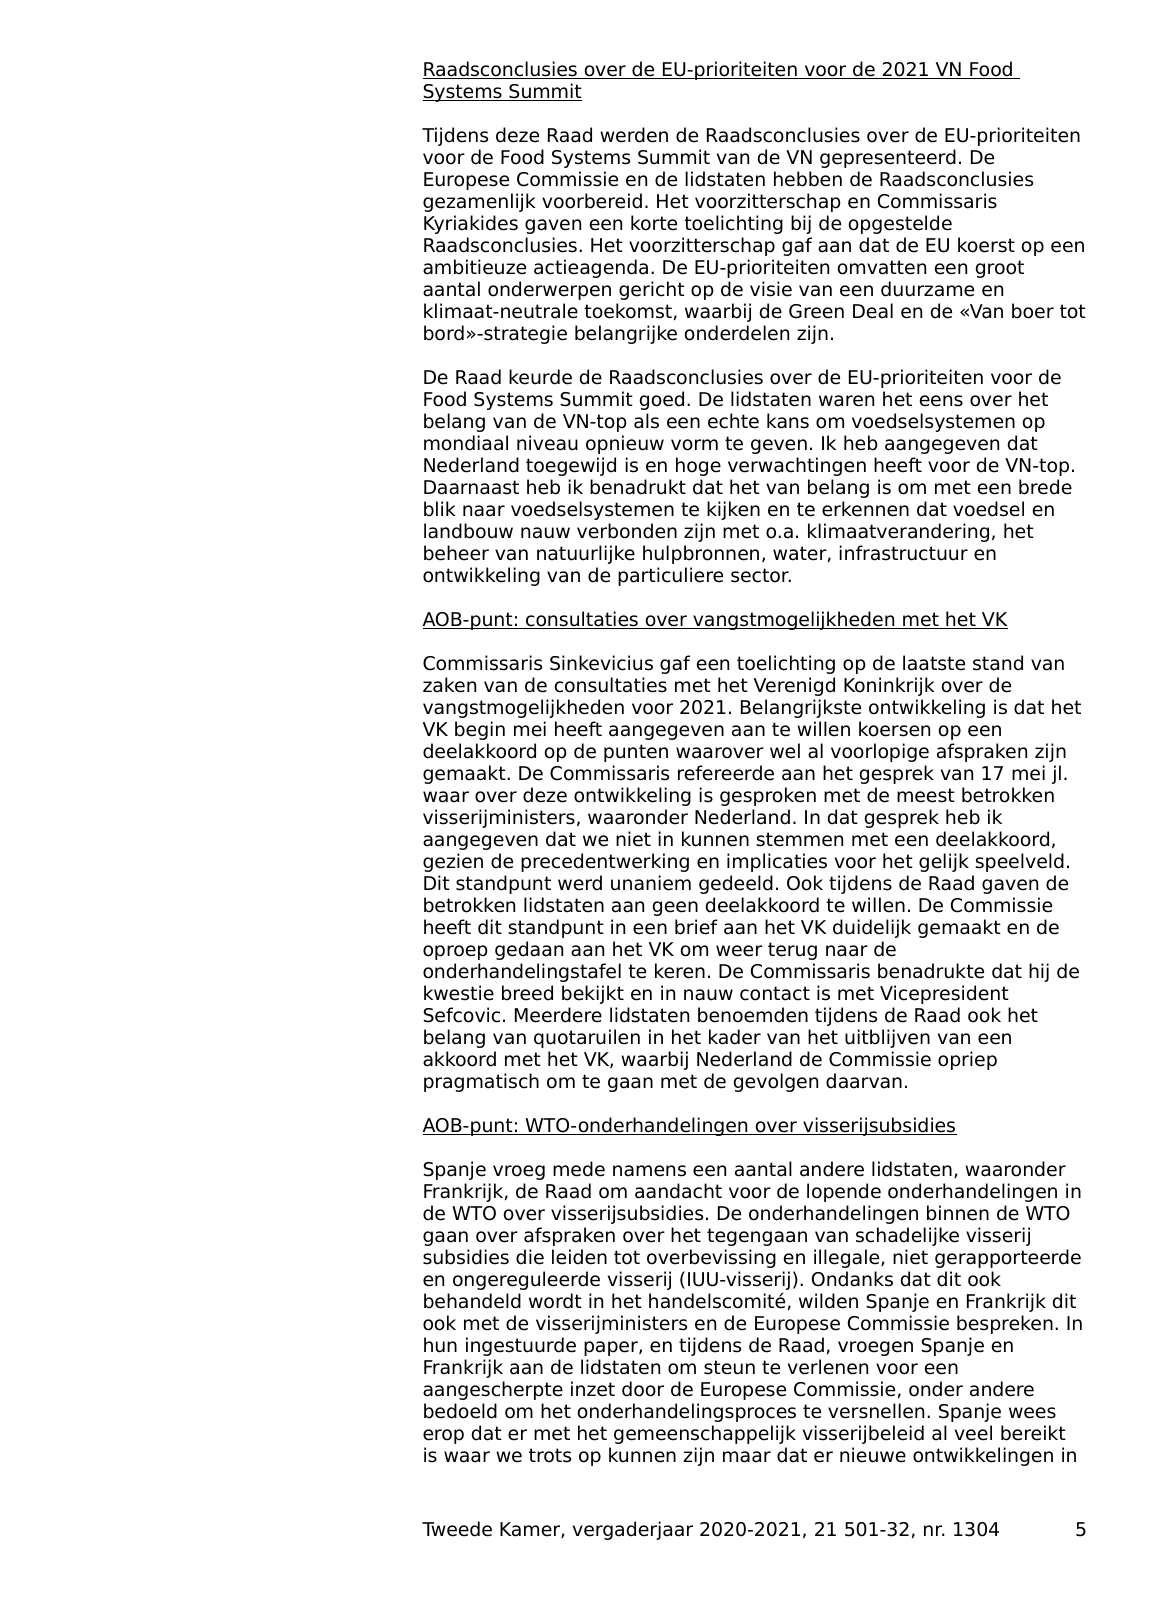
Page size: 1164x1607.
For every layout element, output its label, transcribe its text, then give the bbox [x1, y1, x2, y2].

subtitle AOB-punt: WTO-onderhandelingen over visserijsubsidies [422, 1115, 1087, 1137]
subtitle AOB-punt: consultaties over vangstmogelijkheden met het VK [422, 609, 1087, 631]
text Spanje vroeg mede namens een aantal andere lidstaten, waaronder Frankrijk, de Raad om aandacht voor de lopende onderhandelingen in de WTO over visserijsubsidies. De onderhandelingen binnen de WTO gaan over afspraken over het tegengaan van schadelijke visserij subsidies die leiden tot overbevissing en illegale, niet gerapporteerde en ongereguleerde visserij (IUU-visserij). Ondanks dat dit ook behandeld wordt in het handelscomité, wilden Spanje en Frankrijk dit ook met de visserijministers en de Europese Commissie bespreken. In hun ingestuurde paper, en tijdens de Raad, vroegen Spanje en Frankrijk aan de lidstaten om steun te verlenen voor een aangescherpte inzet door de Europese Commissie, onder andere bedoeld om het onderhandelingsproces te versnellen. Spanje wees erop dat er met het gemeenschappelijk visserijbeleid al veel bereikt is waar we trots op kunnen zijn maar dat er nieuwe ontwikkelingen in [422, 1159, 1087, 1467]
text De Raad keurde de Raadsconclusies over de EU-prioriteiten voor de Food Systems Summit goed. De lidstaten waren het eens over het belang van de VN-top als een echte kans om voedselsystemen op mondiaal niveau opnieuw vorm te geven. Ik heb aangegeven dat Nederland toegewijd is en hoge verwachtingen heeft voor de VN-top. Daarnaast heb ik benadrukt dat het van belang is om met een brede blik naar voedselsystemen te kijken en te erkennen dat voedsel en landbouw nauw verbonden zijn met o.a. klimaatverandering, het beheer van natuurlijke hulpbronnen, water, infrastructuur en ontwikkeling van de particuliere sector. [422, 367, 1087, 587]
subtitle Raadsconclusies over de EU-prioriteiten voor de 2021 VN Food Systems Summit [422, 59, 1087, 103]
text Tijdens deze Raad werden de Raadsconclusies over de EU-prioriteiten voor de Food Systems Summit van de VN gepresenteerd. De Europese Commissie en de lidstaten hebben de Raadsconclusies gezamenlijk voorbereid. Het voorzitterschap en Commissaris Kyriakides gaven een korte toelichting bij de opgestelde Raadsconclusies. Het voorzitterschap gaf aan dat de EU koerst op een ambitieuze actieagenda. De EU-prioriteiten omvatten een groot aantal onderwerpen gericht op de visie van een duurzame en klimaat-neutrale toekomst, waarbij de Green Deal en de «Van boer tot bord»-strategie belangrijke onderdelen zijn. [422, 125, 1087, 345]
text Commissaris Sinkevicius gaf een toelichting op de laatste stand van zaken van de consultaties met het Verenigd Koninkrijk over de vangstmogelijkheden voor 2021. Belangrijkste ontwikkeling is dat het VK begin mei heeft aangegeven aan te willen koersen op een deelakkoord op de punten waarover wel al voorlopige afspraken zijn gemaakt. De Commissaris refereerde aan het gesprek van 17 mei jl. waar over deze ontwikkeling is gesproken met de meest betrokken visserijministers, waaronder Nederland. In dat gesprek heb ik aangegeven dat we niet in kunnen stemmen met een deelakkoord, gezien de precedentwerking en implicaties voor het gelijk speelveld. Dit standpunt werd unaniem gedeeld. Ook tijdens de Raad gaven de betrokken lidstaten aan geen deelakkoord te willen. De Commissie heeft dit standpunt in een brief aan het VK duidelijk gemaakt en de oproep gedaan aan het VK om weer terug naar de onderhandelingstafel te keren. De Commissaris benadrukte dat hij de kwestie breed bekijkt en in nauw contact is met Vicepresident Sefcovic. Meerdere lidstaten benoemden tijdens de Raad ook het belang van quotaruilen in het kader van het uitblijven van een akkoord met het VK, waarbij Nederland de Commissie opriep pragmatisch om te gaan met de gevolgen daarvan. [422, 653, 1087, 1093]
